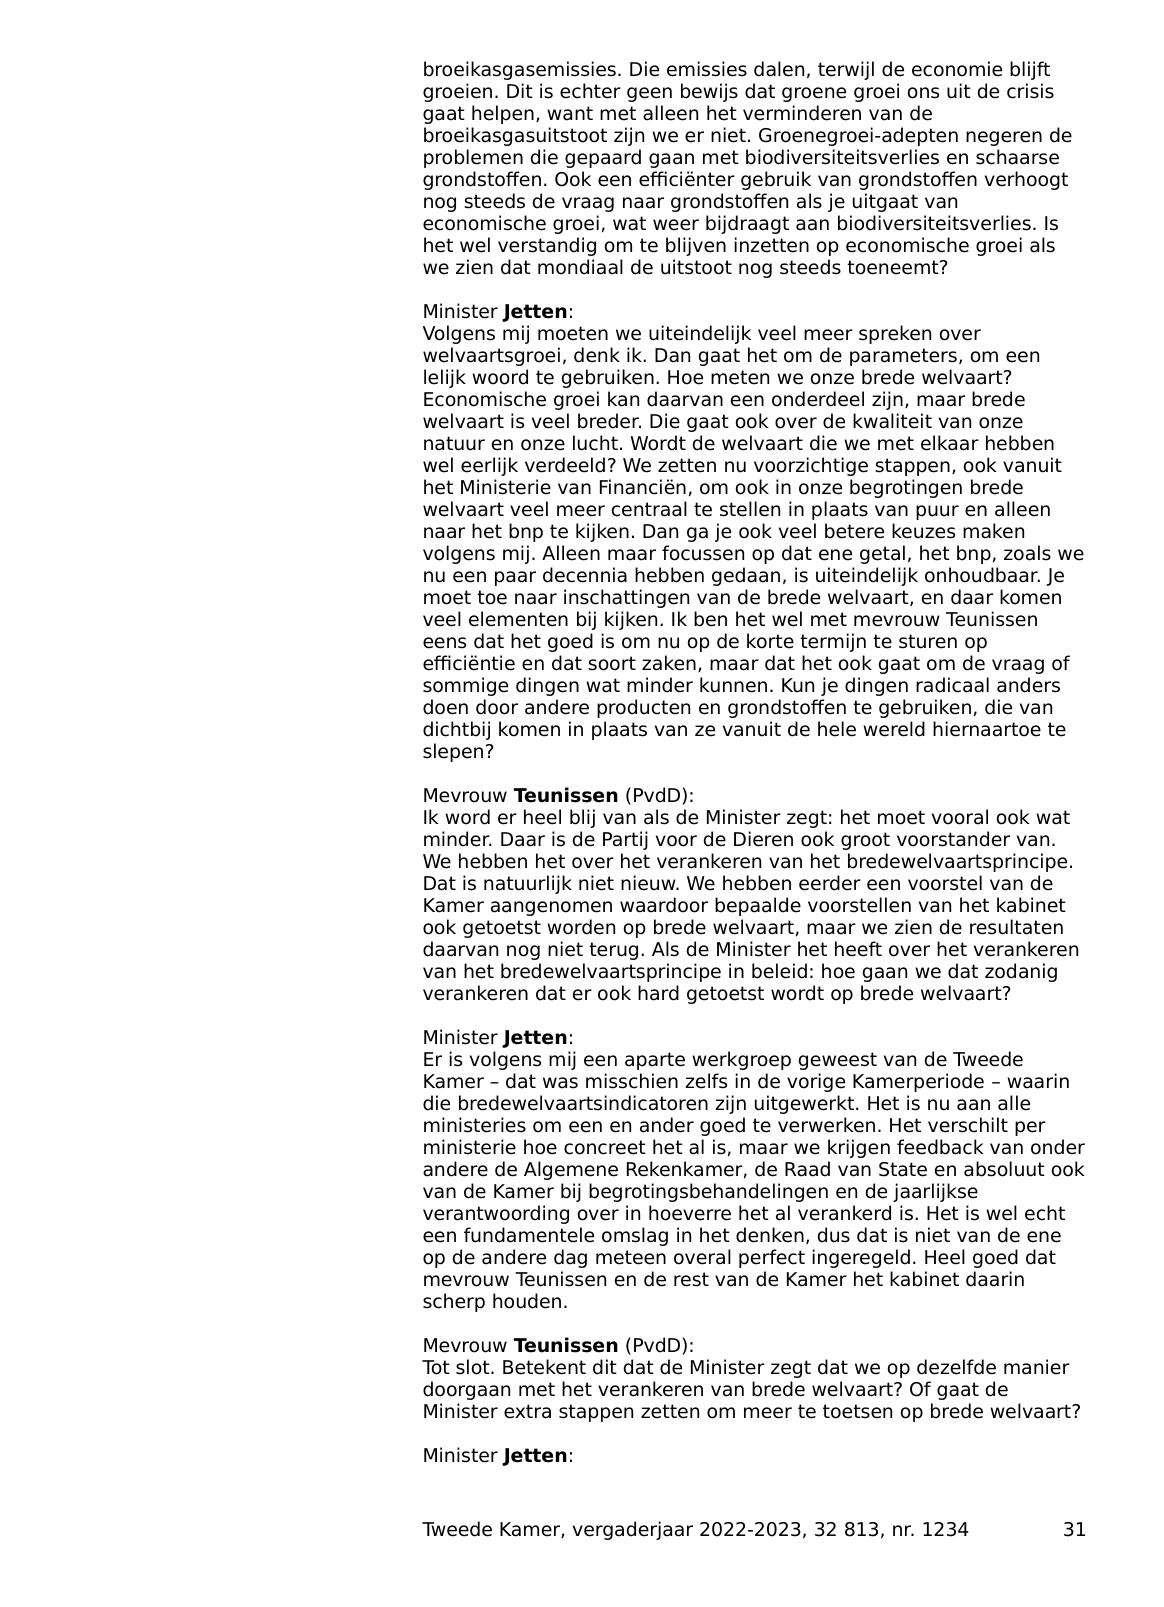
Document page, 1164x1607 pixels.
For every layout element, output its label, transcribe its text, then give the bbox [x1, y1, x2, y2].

text Volgens mij moeten we uiteindelijk veel meer spreken over welvaartsgroei, denk ik. Dan gaat het om de parameters, om een lelijk woord te gebruiken. Hoe meten we onze brede welvaart? Economische groei kan daarvan een onderdeel zijn, maar brede welvaart is veel breder. Die gaat ook over de kwaliteit van onze natuur en onze lucht. Wordt de welvaart die we met elkaar hebben wel eerlijk verdeeld? We zetten nu voorzichtige stappen, ook vanuit het Ministerie van Financiën, om ook in onze begrotingen brede welvaart veel meer centraal te stellen in plaats van puur en alleen naar het bnp te kijken. Dan ga je ook veel betere keuzes maken volgens mij. Alleen maar focussen op dat ene getal, het bnp, zoals we nu een paar decennia hebben gedaan, is uiteindelijk onhoudbaar. Je moet toe naar inschattingen van de brede welvaart, en daar komen veel elementen bij kijken. Ik ben het wel met mevrouw Teunissen eens dat het goed is om nu op de korte termijn te sturen op efficiëntie en dat soort zaken, maar dat het ook gaat om de vraag of sommige dingen wat minder kunnen. Kun je dingen radicaal anders doen door andere producten en grondstoffen te gebruiken, die van dichtbij komen in plaats van ze vanuit de hele wereld hiernaartoe te slepen? [422, 323, 1087, 763]
text Ik word er heel blij van als de Minister zegt: het moet vooral ook wat minder. Daar is de Partij voor de Dieren ook groot voorstander van. We hebben het over het verankeren van het bredewelvaartsprincipe. Dat is natuurlijk niet nieuw. We hebben eerder een voorstel van de Kamer aangenomen waardoor bepaalde voorstellen van het kabinet ook getoetst worden op brede welvaart, maar we zien de resultaten daarvan nog niet terug. Als de Minister het heeft over het verankeren van het bredewelvaartsprincipe in beleid: hoe gaan we dat zodanig verankeren dat er ook hard getoetst wordt op brede welvaart? [422, 807, 1087, 1004]
text Er is volgens mij een aparte werkgroep geweest van de Tweede Kamer – dat was misschien zelfs in de vorige Kamerperiode – waarin die bredewelvaartsindicatoren zijn uitgewerkt. Het is nu aan alle ministeries om een en ander goed te verwerken. Het verschilt per ministerie hoe concreet het al is, maar we krijgen feedback van onder andere de Algemene Rekenkamer, de Raad van State en absoluut ook van de Kamer bij begrotingsbehandelingen en de jaarlijkse verantwoording over in hoeverre het al verankerd is. Het is wel echt een fundamentele omslag in het denken, dus dat is niet van de ene op de andere dag meteen overal perfect ingeregeld. Heel goed dat mevrouw Teunissen en de rest van de Kamer het kabinet daarin scherp houden. [422, 1049, 1087, 1312]
text Minister Jetten: [422, 1027, 1087, 1049]
text Tot slot. Betekent dit dat de Minister zegt dat we op dezelfde manier doorgaan met het verankeren van brede welvaart? Of gaat de Minister extra stappen zetten om meer te toetsen op brede welvaart? [422, 1357, 1087, 1423]
text Minister Jetten: [422, 1445, 1087, 1467]
text Mevrouw Teunissen (PvdD): [422, 785, 1087, 807]
text Minister Jetten: [422, 301, 1087, 323]
text Mevrouw Teunissen (PvdD): [422, 1335, 1087, 1357]
text broeikasgasemissies. Die emissies dalen, terwijl de economie blijft groeien. Dit is echter geen bewijs dat groene groei ons uit de crisis gaat helpen, want met alleen het verminderen van de broeikasgasuitstoot zijn we er niet. Groenegroei-adepten negeren de problemen die gepaard gaan met biodiversiteitsverlies en schaarse grondstoffen. Ook een efficiënter gebruik van grondstoffen verhoogt nog steeds de vraag naar grondstoffen als je uitgaat van economische groei, wat weer bijdraagt aan biodiversiteitsverlies. Is het wel verstandig om te blijven inzetten op economische groei als we zien dat mondiaal de uitstoot nog steeds toeneemt? [422, 59, 1087, 279]
